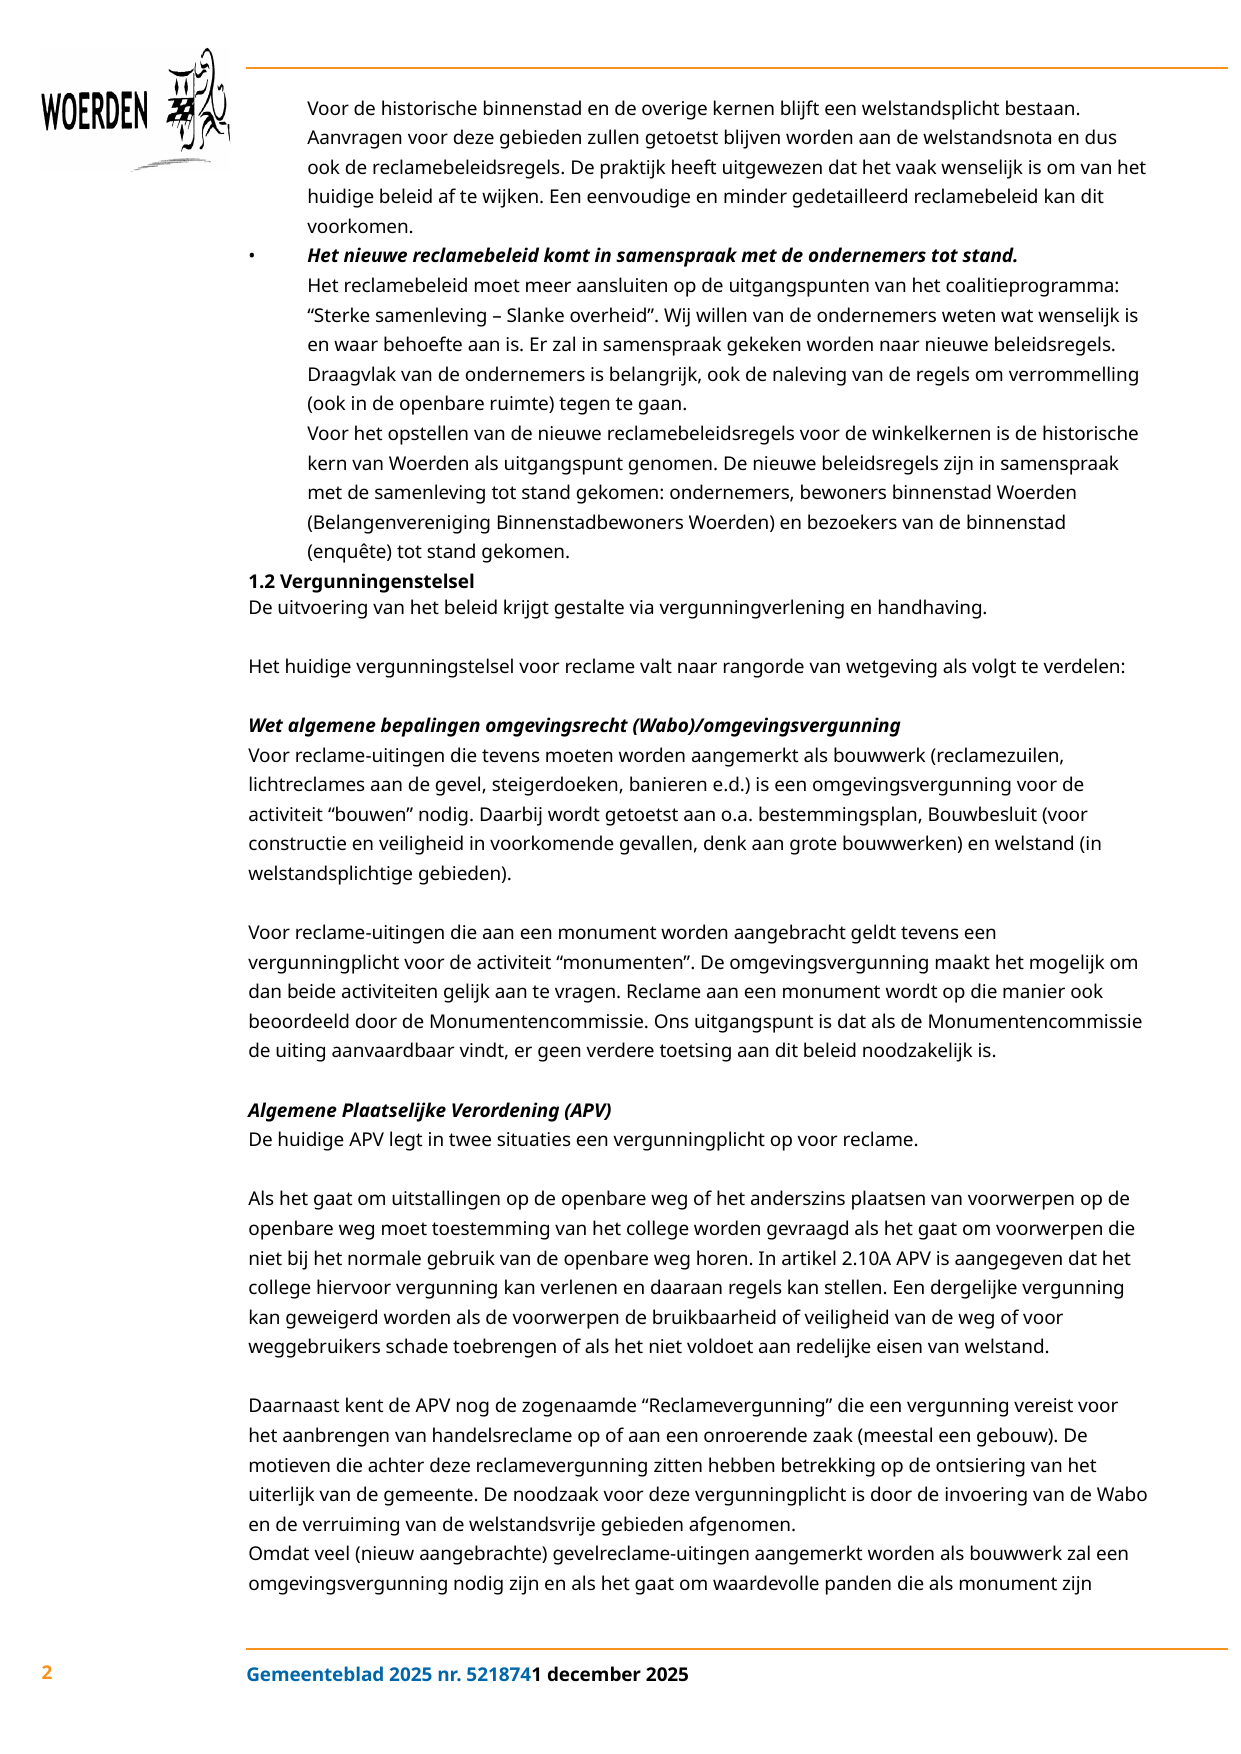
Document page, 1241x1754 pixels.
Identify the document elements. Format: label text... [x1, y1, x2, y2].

list Voor de historische binnenstad en de overige kernen blijft een welstandsplicht bestaan. Aanvragen voor deze gebieden zullen getoetst blijven worden aan de welstandsnota en dus ook de reclamebeleidsregels. De praktijk heeft uitgewezen dat het vaak wenselijk is om van het huidige beleid af te wijken. Een eenvoudige en minder gedetailleerd reclamebeleid kan dit voorkomen. [248, 95, 1152, 239]
text De uitvoering van het beleid krijgt gestalte via vergunningverlening en handhaving. [248, 594, 1152, 619]
list Voor het opstellen van de nieuwe reclamebeleidsregels voor de winkelkernen is de historische kern van Woerden als uitgangspunt genomen. De nieuwe beleidsregels zijn in samenspraak met de samenleving tot stand gekomen: ondernemers, bewoners binnenstad Woerden (Belangenvereniging Binnenstadbewoners Woerden) en bezoekers van de binnenstad (enquête) tot stand gekomen. [248, 420, 1152, 564]
text Algemene Plaatselijke Verordening (APV) [248, 1097, 1152, 1122]
text De huidige APV legt in twee situaties een vergunningplicht op voor reclame. [248, 1126, 1152, 1152]
text Voor reclame-uitingen die aan een monument worden aangebracht geldt tevens een vergunningplicht voor de activiteit “monumenten”. De omgevingsvergunning maakt het mogelijk om dan beide activiteiten gelijk aan te vragen. Reclame aan een monument wordt op die manier ook beoordeeld door de Monumentencommissie. Ons uitgangspunt is dat als de Monumentencommissie de uiting aanvaardbaar vindt, er geen verdere toetsing aan dit beleid noodzakelijk is. [248, 919, 1152, 1063]
text Wet algemene bepalingen omgevingsrecht (Wabo)/omgevingsvergunning [248, 712, 1152, 738]
picture [41, 47, 231, 172]
text 1.2 Vergunningenstelsel [248, 568, 1152, 594]
text Voor reclame-uitingen die tevens moeten worden aangemerkt als bouwwerk (reclamezuilen, lichtreclames aan de gevel, steigerdoeken, banieren e.d.) is een omgevingsvergunning voor de activiteit “bouwen” nodig. Daarbij wordt getoetst aan o.a. bestemmingsplan, Bouwbesluit (voor constructie en veiligheid in voorkomende gevallen, denk aan grote bouwwerken) en welstand (in welstandsplichtige gebieden). [248, 742, 1152, 886]
text Als het gaat om uitstallingen op de openbare weg of het anderszins plaatsen van voorwerpen op de openbare weg moet toestemming van het college worden gevraagd als het gaat om voorwerpen die niet bij het normale gebruik van de openbare weg horen. In artikel 2.10A APV is aangegeven dat het college hiervoor vergunning kan verlenen en daaraan regels kan stellen. Een dergelijke vergunning kan geweigerd worden als de voorwerpen de bruikbaarheid of veiligheid van de weg of voor weggebruikers schade toebrengen of als het niet voldoet aan redelijke eisen van welstand. [248, 1186, 1152, 1359]
list Het reclamebeleid moet meer aansluiten op de uitgangspunten van het coalitieprogramma: “Sterke samenleving – Slanke overheid”. Wij willen van de ondernemers weten wat wenselijk is en waar behoefte aan is. Er zal in samenspraak gekeken worden naar nieuwe beleidsregels. [248, 272, 1152, 357]
text Omdat veel (nieuw aangebrachte) gevelreclame-uitingen aangemerkt worden als bouwwerk zal een omgevingsvergunning nodig zijn en als het gaat om waardevolle panden die als monument zijn [248, 1541, 1152, 1596]
text Daarnaast kent de APV nog de zogenaamde “Reclamevergunning” die een vergunning vereist voor het aanbrengen van handelsreclame op of aan een onroerende zaak (meestal een gebouw). De motieven die achter deze reclamevergunning zitten hebben betrekking op de ontsiering van het uiterlijk van de gemeente. De noodzaak voor deze vergunningplicht is door de invoering van de Wabo en de verruiming van de welstandsvrije gebieden afgenomen. [248, 1393, 1152, 1537]
list Het nieuwe reclamebeleid komt in samenspraak met de ondernemers tot stand. [248, 243, 1152, 268]
list Draagvlak van de ondernemers is belangrijk, ook de naleving van de regels om verrommelling (ook in de openbare ruimte) tegen te gaan. [248, 361, 1152, 416]
text Het huidige vergunningstelsel voor reclame valt naar rangorde van wetgeving als volgt te verdelen: [248, 653, 1152, 679]
